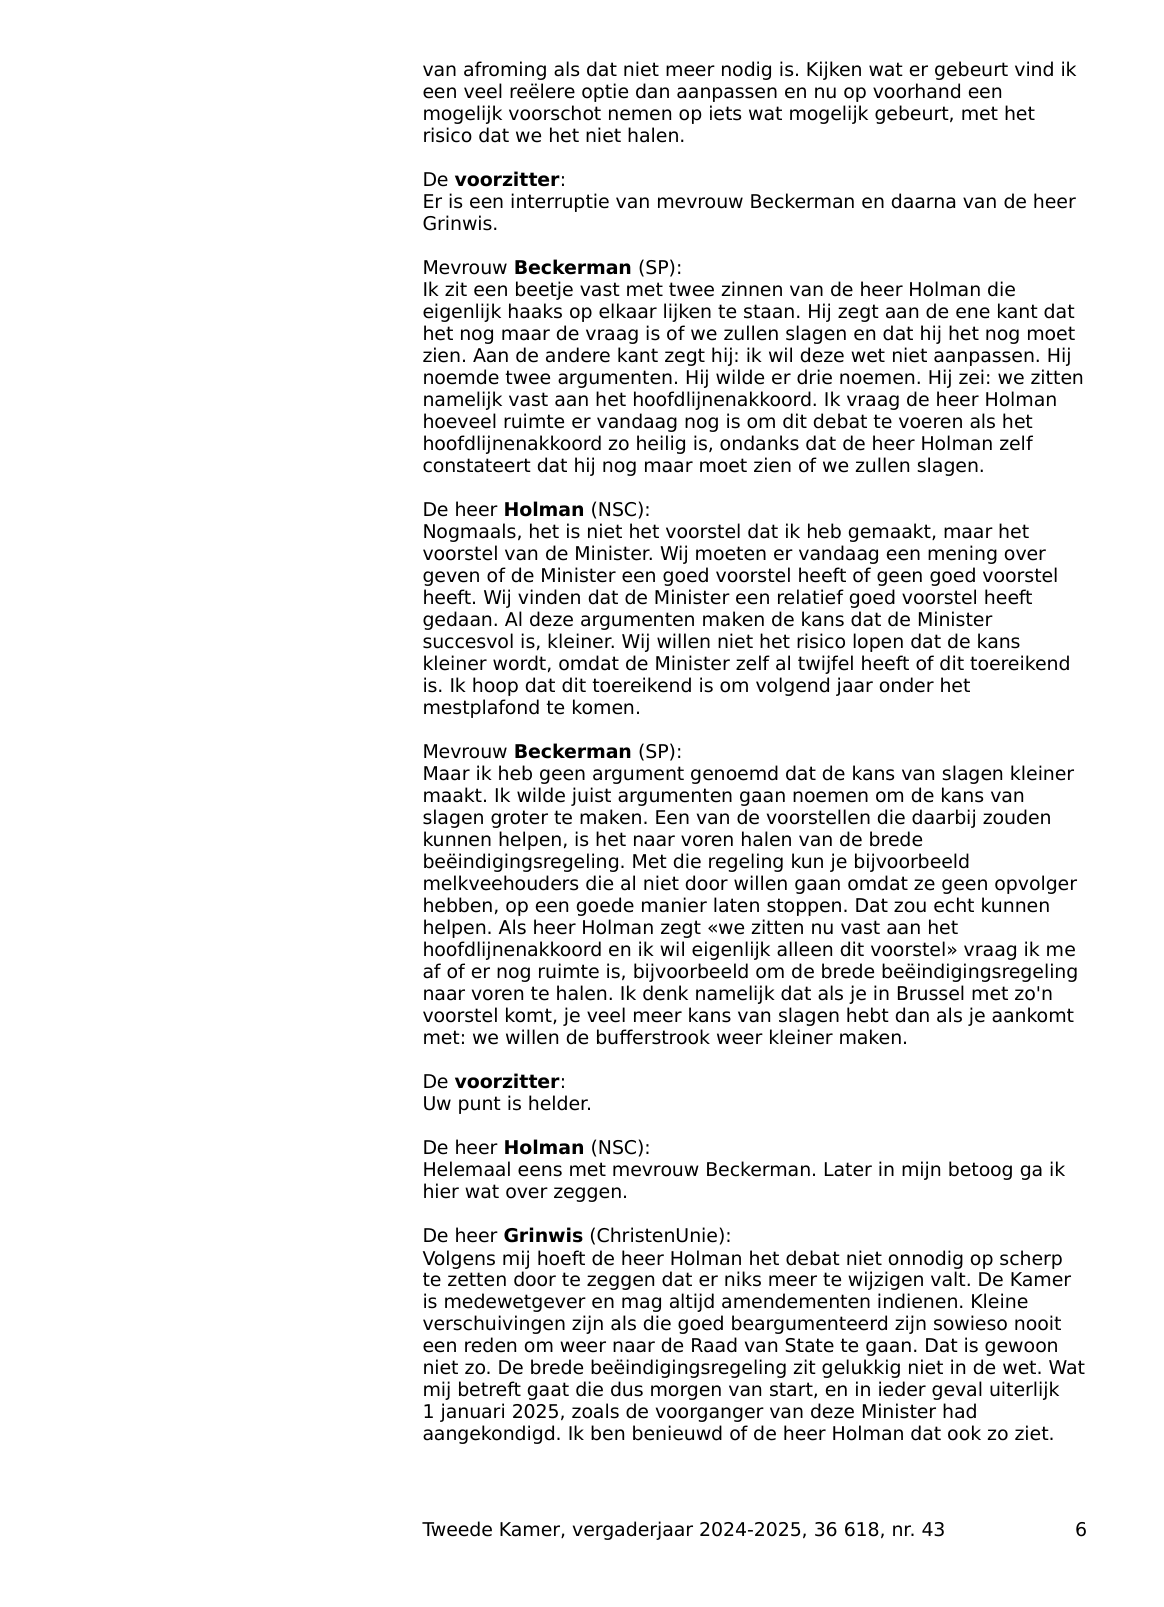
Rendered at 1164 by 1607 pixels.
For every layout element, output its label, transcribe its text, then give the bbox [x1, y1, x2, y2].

text De voorzitter: [422, 1071, 1087, 1093]
text Uw punt is helder. [422, 1093, 1087, 1115]
text Ik zit een beetje vast met twee zinnen van de heer Holman die eigenlijk haaks op elkaar lijken te staan. Hij zegt aan de ene kant dat het nog maar de vraag is of we zullen slagen en dat hij het nog moet zien. Aan de andere kant zegt hij: ik wil deze wet niet aanpassen. Hij noemde twee argumenten. Hij wilde er drie noemen. Hij zei: we zitten namelijk vast aan het hoofdlijnenakkoord. Ik vraag de heer Holman hoeveel ruimte er vandaag nog is om dit debat te voeren als het hoofdlijnenakkoord zo heilig is, ondanks dat de heer Holman zelf constateert dat hij nog maar moet zien of we zullen slagen. [422, 279, 1087, 477]
text De voorzitter: [422, 169, 1087, 191]
text Er is een interruptie van mevrouw Beckerman en daarna van de heer Grinwis. [422, 191, 1087, 235]
text van afroming als dat niet meer nodig is. Kijken wat er gebeurt vind ik een veel reëlere optie dan aanpassen en nu op voorhand een mogelijk voorschot nemen op iets wat mogelijk gebeurt, met het risico dat we het niet halen. [422, 59, 1087, 147]
text Nogmaals, het is niet het voorstel dat ik heb gemaakt, maar het voorstel van de Minister. Wij moeten er vandaag een mening over geven of de Minister een goed voorstel heeft of geen goed voorstel heeft. Wij vinden dat de Minister een relatief goed voorstel heeft gedaan. Al deze argumenten maken de kans dat de Minister succesvol is, kleiner. Wij willen niet het risico lopen dat de kans kleiner wordt, omdat de Minister zelf al twijfel heeft of dit toereikend is. Ik hoop dat dit toereikend is om volgend jaar onder het mestplafond te komen. [422, 521, 1087, 719]
text De heer Holman (NSC): [422, 499, 1087, 521]
text Maar ik heb geen argument genoemd dat de kans van slagen kleiner maakt. Ik wilde juist argumenten gaan noemen om de kans van slagen groter te maken. Een van de voorstellen die daarbij zouden kunnen helpen, is het naar voren halen van de brede beëindigingsregeling. Met die regeling kun je bijvoorbeeld melkveehouders die al niet door willen gaan omdat ze geen opvolger hebben, op een goede manier laten stoppen. Dat zou echt kunnen helpen. Als heer Holman zegt «we zitten nu vast aan het hoofdlijnenakkoord en ik wil eigenlijk alleen dit voorstel» vraag ik me af of er nog ruimte is, bijvoorbeeld om de brede beëindigingsregeling naar voren te halen. Ik denk namelijk dat als je in Brussel met zo'n voorstel komt, je veel meer kans van slagen hebt dan als je aankomt met: we willen de bufferstrook weer kleiner maken. [422, 763, 1087, 1049]
text Volgens mij hoeft de heer Holman het debat niet onnodig op scherp te zetten door te zeggen dat er niks meer te wijzigen valt. De Kamer is medewetgever en mag altijd amendementen indienen. Kleine verschuivingen zijn als die goed beargumenteerd zijn sowieso nooit een reden om weer naar de Raad van State te gaan. Dat is gewoon niet zo. De brede beëindigingsregeling zit gelukkig niet in de wet. Wat mij betreft gaat die dus morgen van start, en in ieder geval uiterlijk 1 januari 2025, zoals de voorganger van deze Minister had aangekondigd. Ik ben benieuwd of de heer Holman dat ook zo ziet. [422, 1247, 1087, 1445]
text Mevrouw Beckerman (SP): [422, 741, 1087, 763]
text De heer Holman (NSC): [422, 1137, 1087, 1159]
text Helemaal eens met mevrouw Beckerman. Later in mijn betoog ga ik hier wat over zeggen. [422, 1159, 1087, 1203]
text Mevrouw Beckerman (SP): [422, 257, 1087, 279]
text De heer Grinwis (ChristenUnie): [422, 1225, 1087, 1247]
